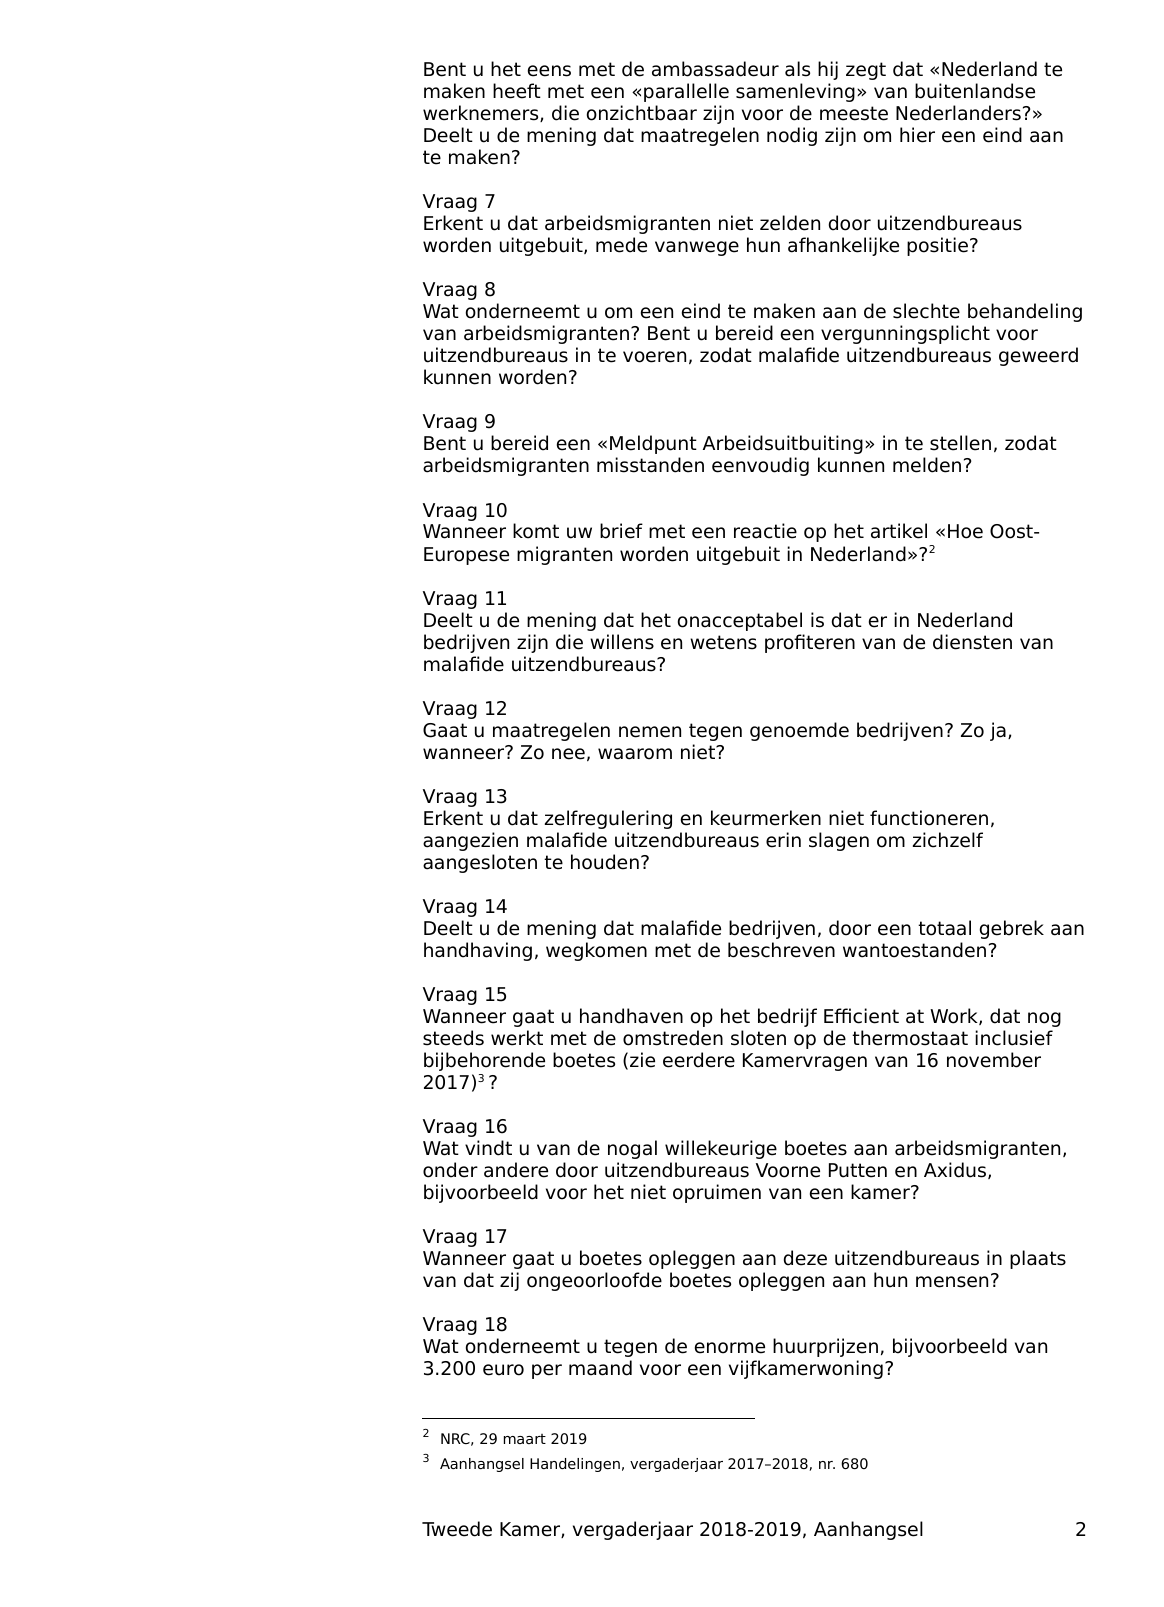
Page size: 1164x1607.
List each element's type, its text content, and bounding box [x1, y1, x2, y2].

text Wat vindt u van de nogal willekeurige boetes aan arbeidsmigranten, onder andere door uitzendbureaus Voorne Putten en Axidus, bijvoorbeeld voor het niet opruimen van een kamer? [422, 1138, 1087, 1204]
text Wat onderneemt u tegen de enorme huurprijzen, bijvoorbeeld van 3.200 euro per maand voor een vijfkamerwoning? [422, 1336, 1087, 1380]
text Vraag 14 [422, 896, 1087, 918]
text Deelt u de mening dat het onacceptabel is dat er in Nederland bedrijven zijn die willens en wetens profiteren van de diensten van malafide uitzendbureaus? [422, 609, 1087, 676]
text Gaat u maatregelen nemen tegen genoemde bedrijven? Zo ja, wanneer? Zo nee, waarom niet? [422, 720, 1087, 764]
text Bent u het eens met de ambassadeur als hij zegt dat «Nederland te maken heeft met een «parallelle samenleving» van buitenlandse werknemers, die onzichtbaar zijn voor de meeste Nederlanders?» Deelt u de mening dat maatregelen nodig zijn om hier een eind aan te maken? [422, 59, 1087, 169]
text Vraag 15 [422, 984, 1087, 1006]
text Wanneer gaat u boetes opleggen aan deze uitzendbureaus in plaats van dat zij ongeoorloofde boetes opleggen aan hun mensen? [422, 1248, 1087, 1292]
text Vraag 8 [422, 279, 1087, 301]
text Wanneer komt uw brief met een reactie op het artikel «Hoe Oost-Europese migranten worden uitgebuit in Nederland»? [422, 521, 1087, 565]
text Wanneer gaat u handhaven op het bedrijf Efficient at Work, dat nog steeds werkt met de omstreden sloten op de thermostaat inclusief bijbehorende boetes (zie eerdere Kamervragen van 16 november 2017)? [422, 1006, 1087, 1094]
text Aanhangsel Handelingen, vergaderjaar 2017–2018, nr. 680 [422, 1452, 1087, 1474]
text Bent u bereid een «Meldpunt Arbeidsuitbuiting» in te stellen, zodat arbeidsmigranten misstanden eenvoudig kunnen melden? [422, 433, 1087, 477]
text Erkent u dat arbeidsmigranten niet zelden door uitzendbureaus worden uitgebuit, mede vanwege hun afhankelijke positie? [422, 213, 1087, 257]
text Vraag 11 [422, 588, 1087, 609]
text Vraag 10 [422, 499, 1087, 521]
text Vraag 17 [422, 1226, 1087, 1248]
text Vraag 18 [422, 1314, 1087, 1336]
text NRC, 29 maart 2019 [422, 1427, 1087, 1449]
text Vraag 13 [422, 786, 1087, 808]
text Vraag 16 [422, 1116, 1087, 1138]
text Vraag 9 [422, 411, 1087, 433]
text Vraag 7 [422, 191, 1087, 213]
text Erkent u dat zelfregulering en keurmerken niet functioneren, aangezien malafide uitzendbureaus erin slagen om zichzelf aangesloten te houden? [422, 808, 1087, 874]
text Deelt u de mening dat malafide bedrijven, door een totaal gebrek aan handhaving, wegkomen met de beschreven wantoestanden? [422, 918, 1087, 962]
text Wat onderneemt u om een eind te maken aan de slechte behandeling van arbeidsmigranten? Bent u bereid een vergunningsplicht voor uitzendbureaus in te voeren, zodat malafide uitzendbureaus geweerd kunnen worden? [422, 301, 1087, 389]
text Vraag 12 [422, 698, 1087, 720]
